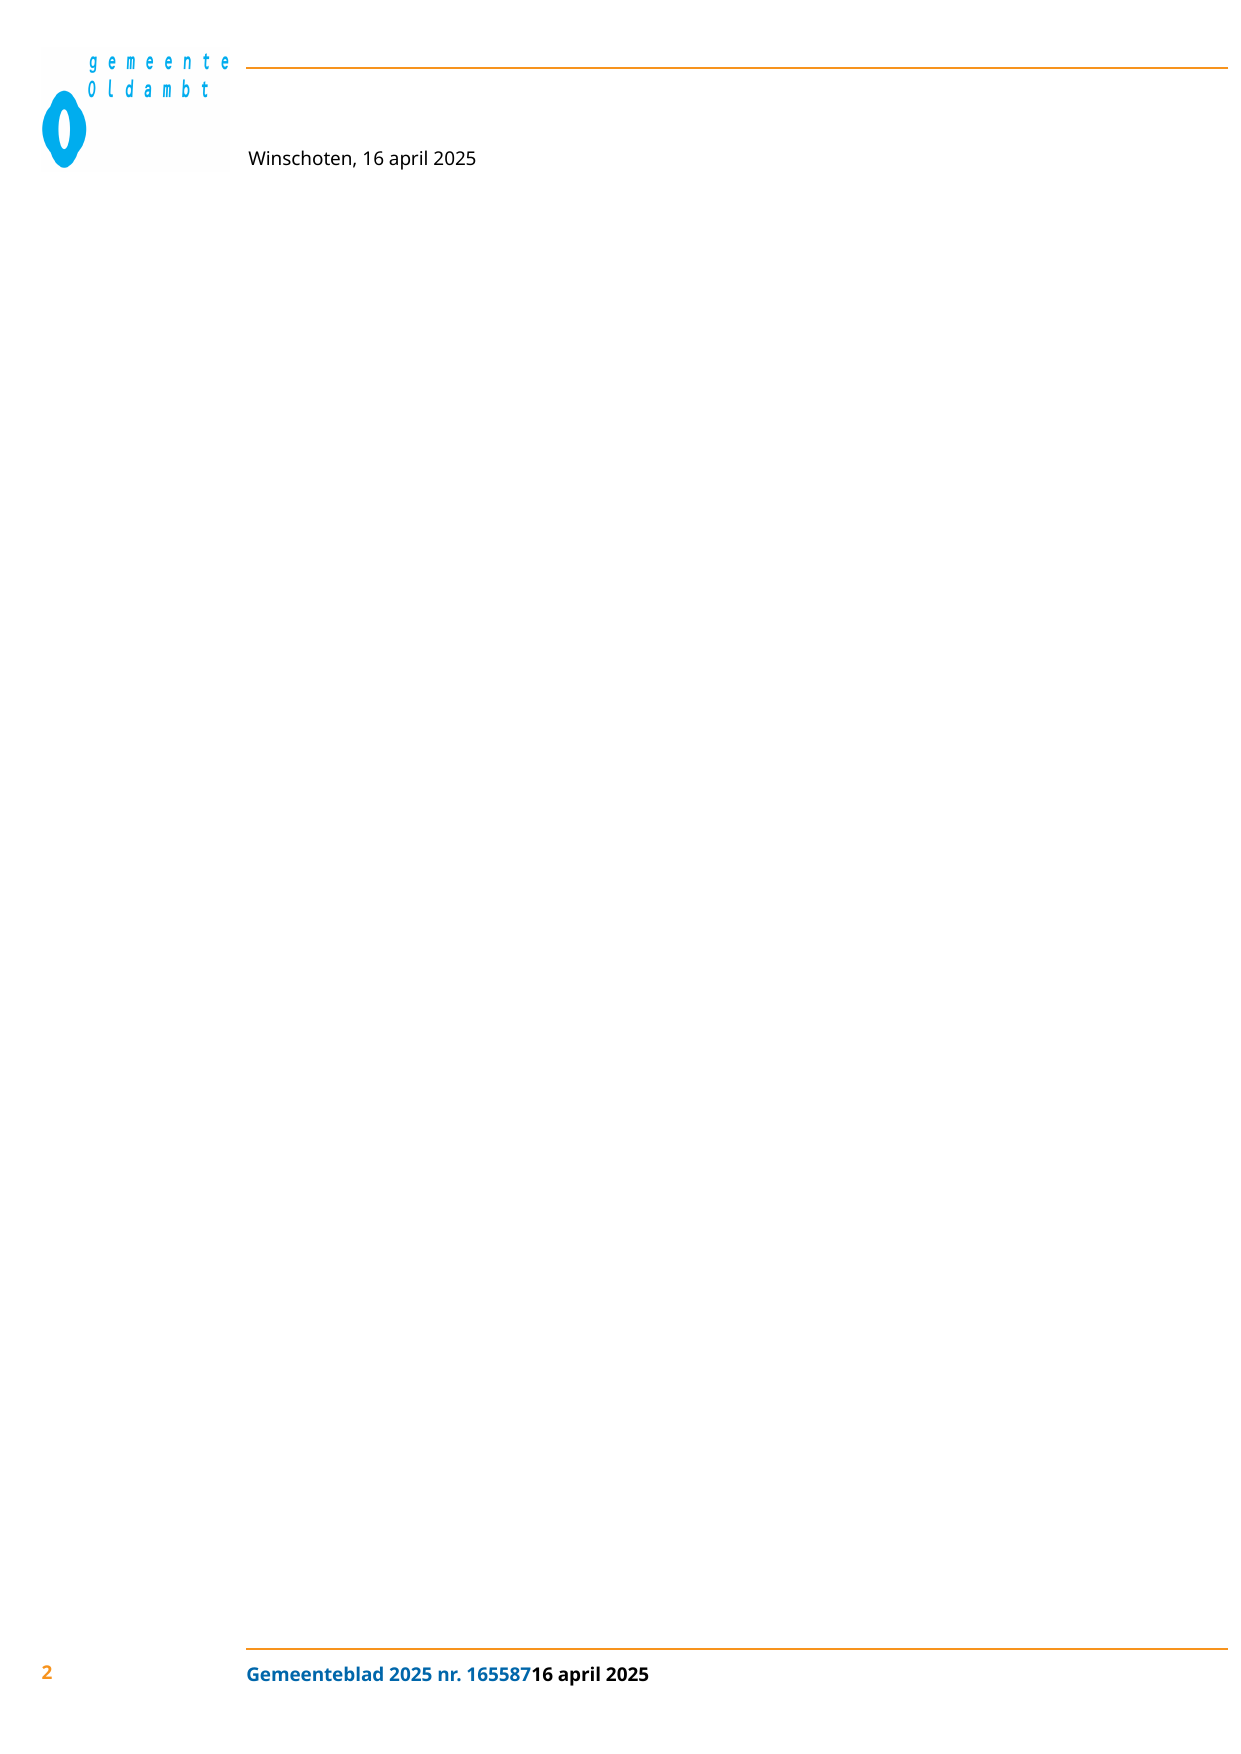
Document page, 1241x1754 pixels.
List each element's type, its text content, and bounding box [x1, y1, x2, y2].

text Winschoten, 16 april 2025 [248, 145, 1152, 171]
picture [41, 47, 231, 172]
